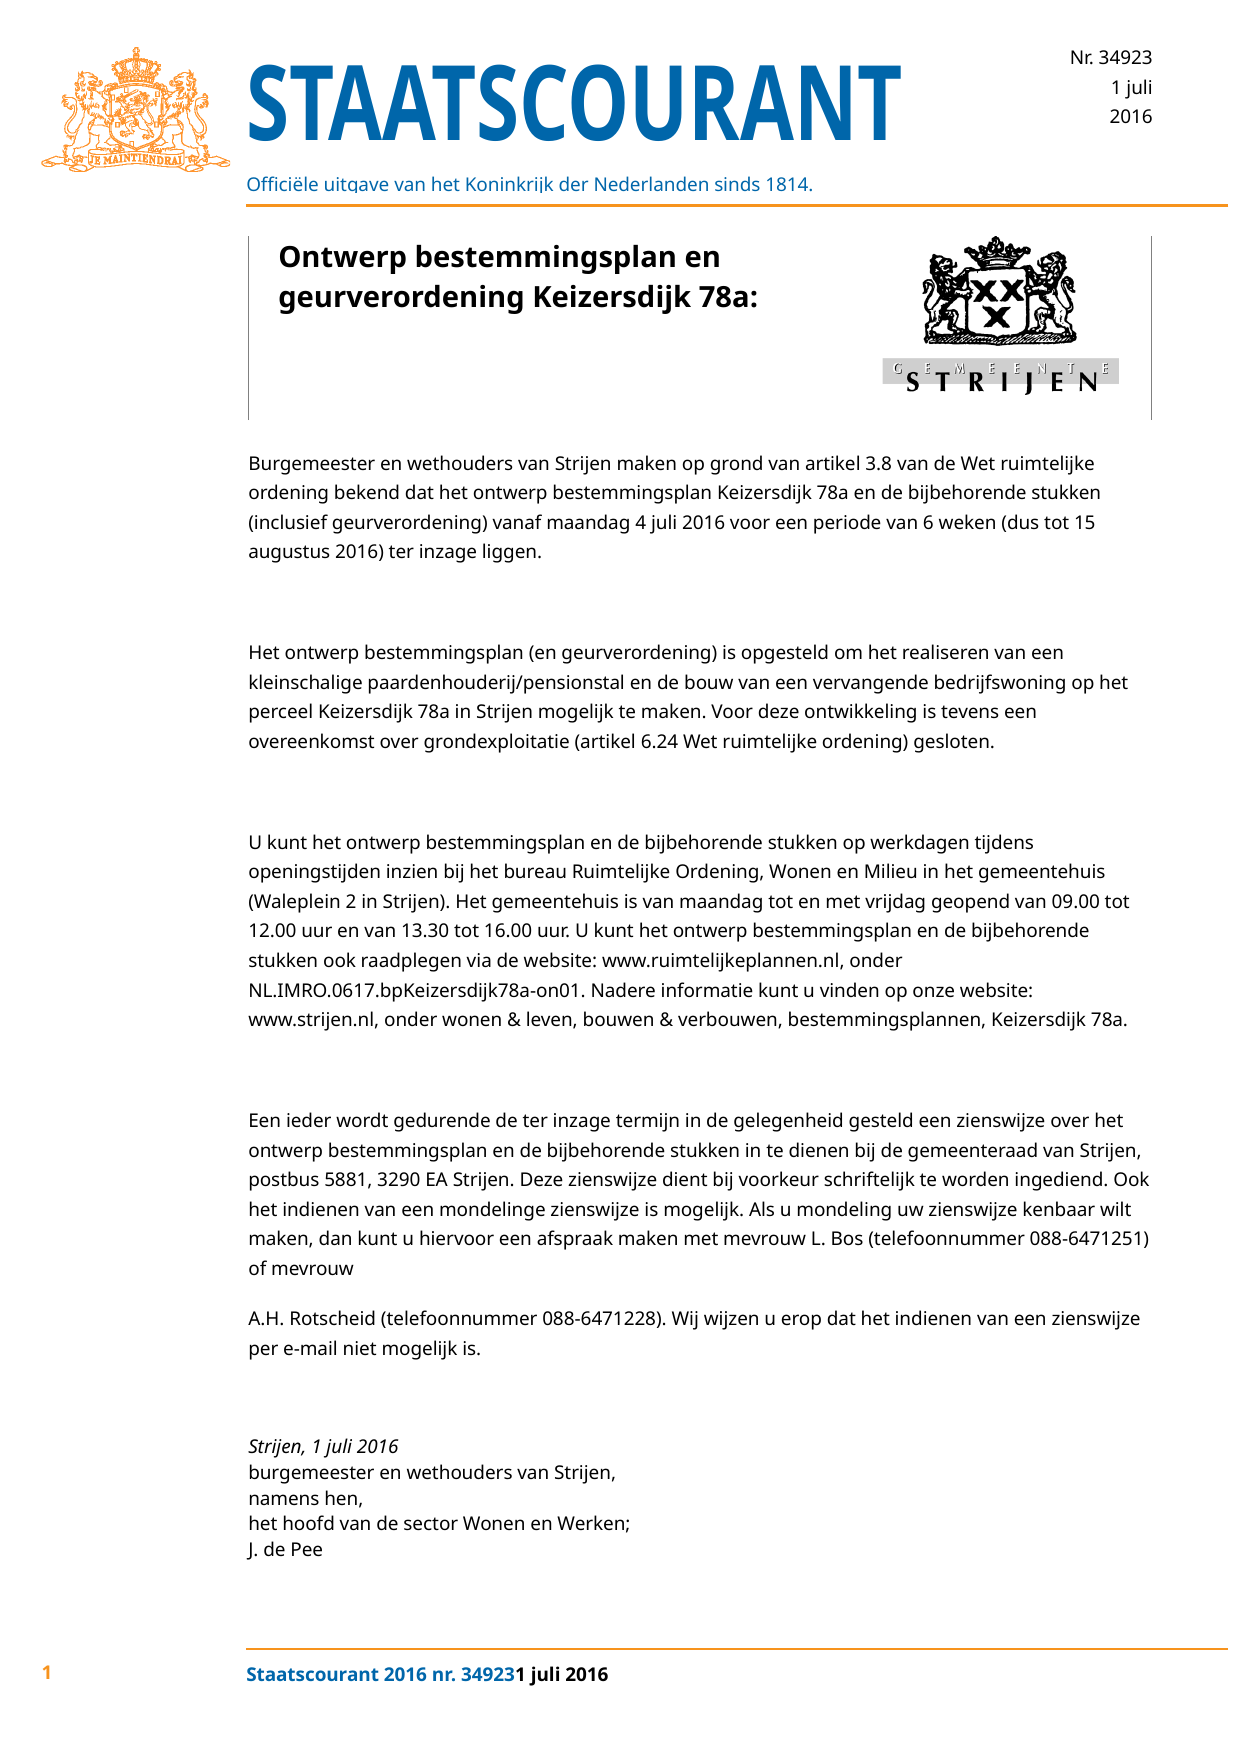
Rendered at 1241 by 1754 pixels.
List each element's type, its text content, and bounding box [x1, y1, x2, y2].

text het hoofd van de sector Wonen en Werken; [248, 1511, 1152, 1536]
text Het ontwerp bestemmingsplan (en geurverordening) is opgesteld om het realiseren van een kleinschalige paardenhouderij/pensionstal en de bouw van een vervangende bedrijfswoning op het perceel Keizersdijk 78a in Strijen mogelijk te maken. Voor deze ontwikkeling is tevens een overeenkomst over grondexploitatie (artikel 6.24 Wet ruimtelijke ordening) gesloten. [248, 639, 1152, 754]
text Een ieder wordt gedurende de ter inzage termijn in de gelegenheid gesteld een zienswijze over het ontwerp bestemmingsplan en de bijbehorende stukken in te dienen bij de gemeenteraad van Strijen, postbus 5881, 3290 EA Strijen. Deze zienswijze dient bij voorkeur schriftelijk te worden ingediend. Ook het indienen van een mondelinge zienswijze is mogelijk. Als u mondeling uw zienswijze kenbaar wilt maken, dan kunt u hiervoor een afspraak maken met mevrouw L. Bos (telefoonnummer 088-6471251) of mevrouw [248, 1107, 1152, 1281]
picture [882, 236, 1119, 395]
table_header Ontwerp bestemmingsplan en geurverordening Keizersdijk 78a: [249, 236, 850, 420]
table_header [850, 236, 882, 394]
text J. de Pee [248, 1536, 1152, 1562]
picture [41, 47, 231, 172]
text namens hen, [248, 1485, 1152, 1511]
text burgemeester en wethouders van Strijen, [248, 1459, 1152, 1485]
text Strijen, 1 juli 2016 [248, 1433, 1152, 1459]
text A.H. Rotscheid (telefoonnummer 088-6471228). Wij wijzen u erop dat het indienen van een zienswijze per e-mail niet mogelijk is. [248, 1306, 1152, 1361]
table_header [1119, 236, 1151, 394]
table_header [850, 395, 1151, 420]
text Burgemeester en wethouders van Strijen maken op grond van artikel 3.8 van de Wet ruimtelijke ordening bekend dat het ontwerp bestemmingsplan Keizersdijk 78a en de bijbehorende stukken (inclusief geurverordening) vanaf maandag 4 juli 2016 voor een periode van 6 weken (dus tot 15 augustus 2016) ter inzage liggen. [248, 450, 1152, 564]
text U kunt het ontwerp bestemmingsplan en de bijbehorende stukken op werkdagen tijdens openingstijden inzien bij het bureau Ruimtelijke Ordening, Wonen en Milieu in het gemeentehuis (Waleplein 2 in Strijen). Het gemeentehuis is van maandag tot en met vrijdag geopend van 09.00 tot 12.00 uur en van 13.30 tot 16.00 uur. U kunt het ontwerp bestemmingsplan en de bijbehorende stukken ook raadplegen via de website: www.ruimtelijkeplannen.nl, onder NL.IMRO.0617.bpKeizersdijk78a-on01. Nadere informatie kunt u vinden op onze website: www.strijen.nl, onder wonen & leven, bouwen & verbouwen, bestemmingsplannen, Keizersdijk 78a. [248, 829, 1152, 1032]
